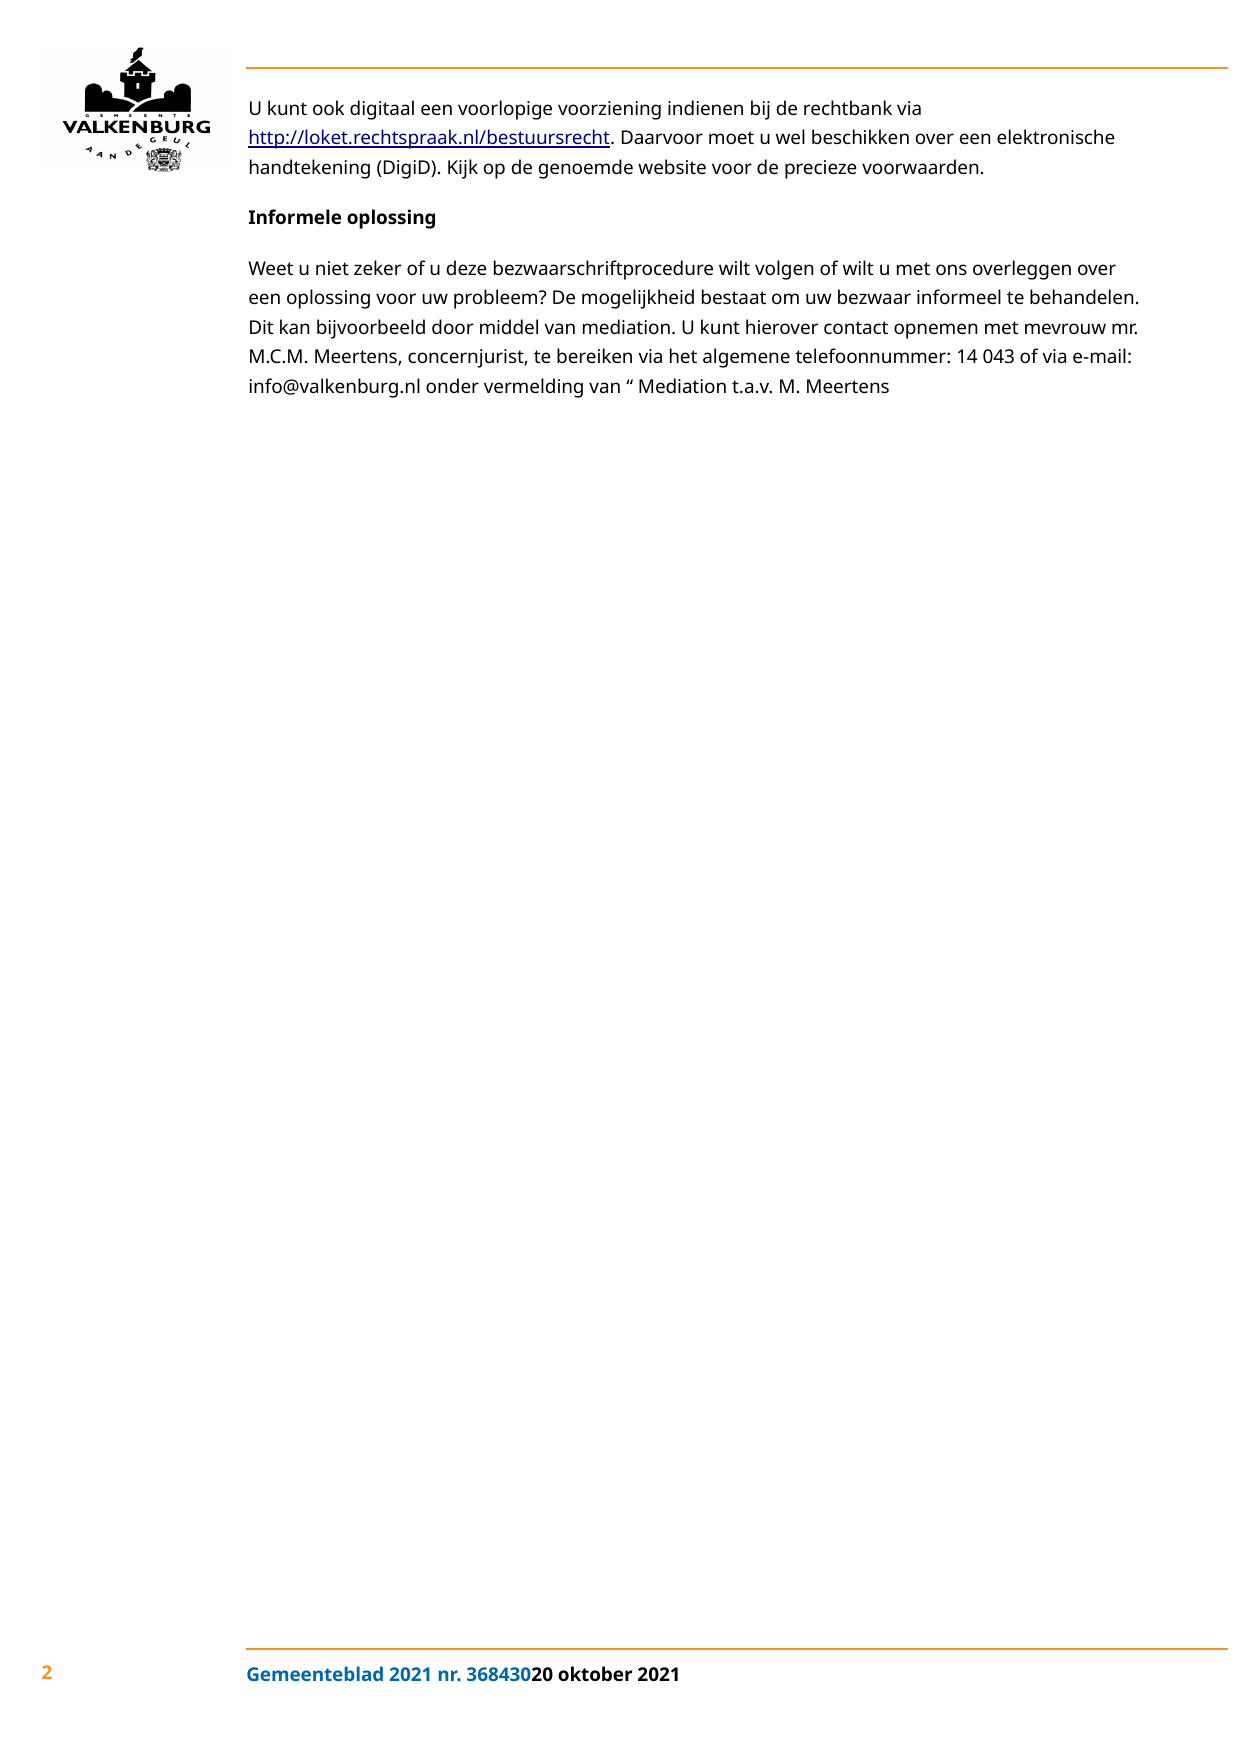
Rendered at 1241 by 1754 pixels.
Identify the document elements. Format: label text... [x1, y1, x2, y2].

text U kunt ook digitaal een voorlopige voorziening indienen bij de rechtbank via http://loket.rechtspraak.nl/bestuursrecht. Daarvoor moet u wel beschikken over een elektronische handtekening (DigiD). Kijk op de genoemde website voor de precieze voorwaarden. [248, 95, 1152, 180]
text Informele oplossing [248, 204, 1152, 230]
picture [41, 47, 231, 172]
text Weet u niet zeker of u deze bezwaarschriftprocedure wilt volgen of wilt u met ons overleggen over een oplossing voor uw probleem? De mogelijkheid bestaat om uw bezwaar informeel te behandelen. Dit kan bijvoorbeeld door middel van mediation. U kunt hierover contact opnemen met mevrouw mr. M.C.M. Meertens, concernjurist, te bereiken via het algemene telefoonnummer: 14 043 of via e-mail: info@valkenburg.nl onder vermelding van “ Mediation t.a.v. M. Meertens [248, 255, 1152, 399]
